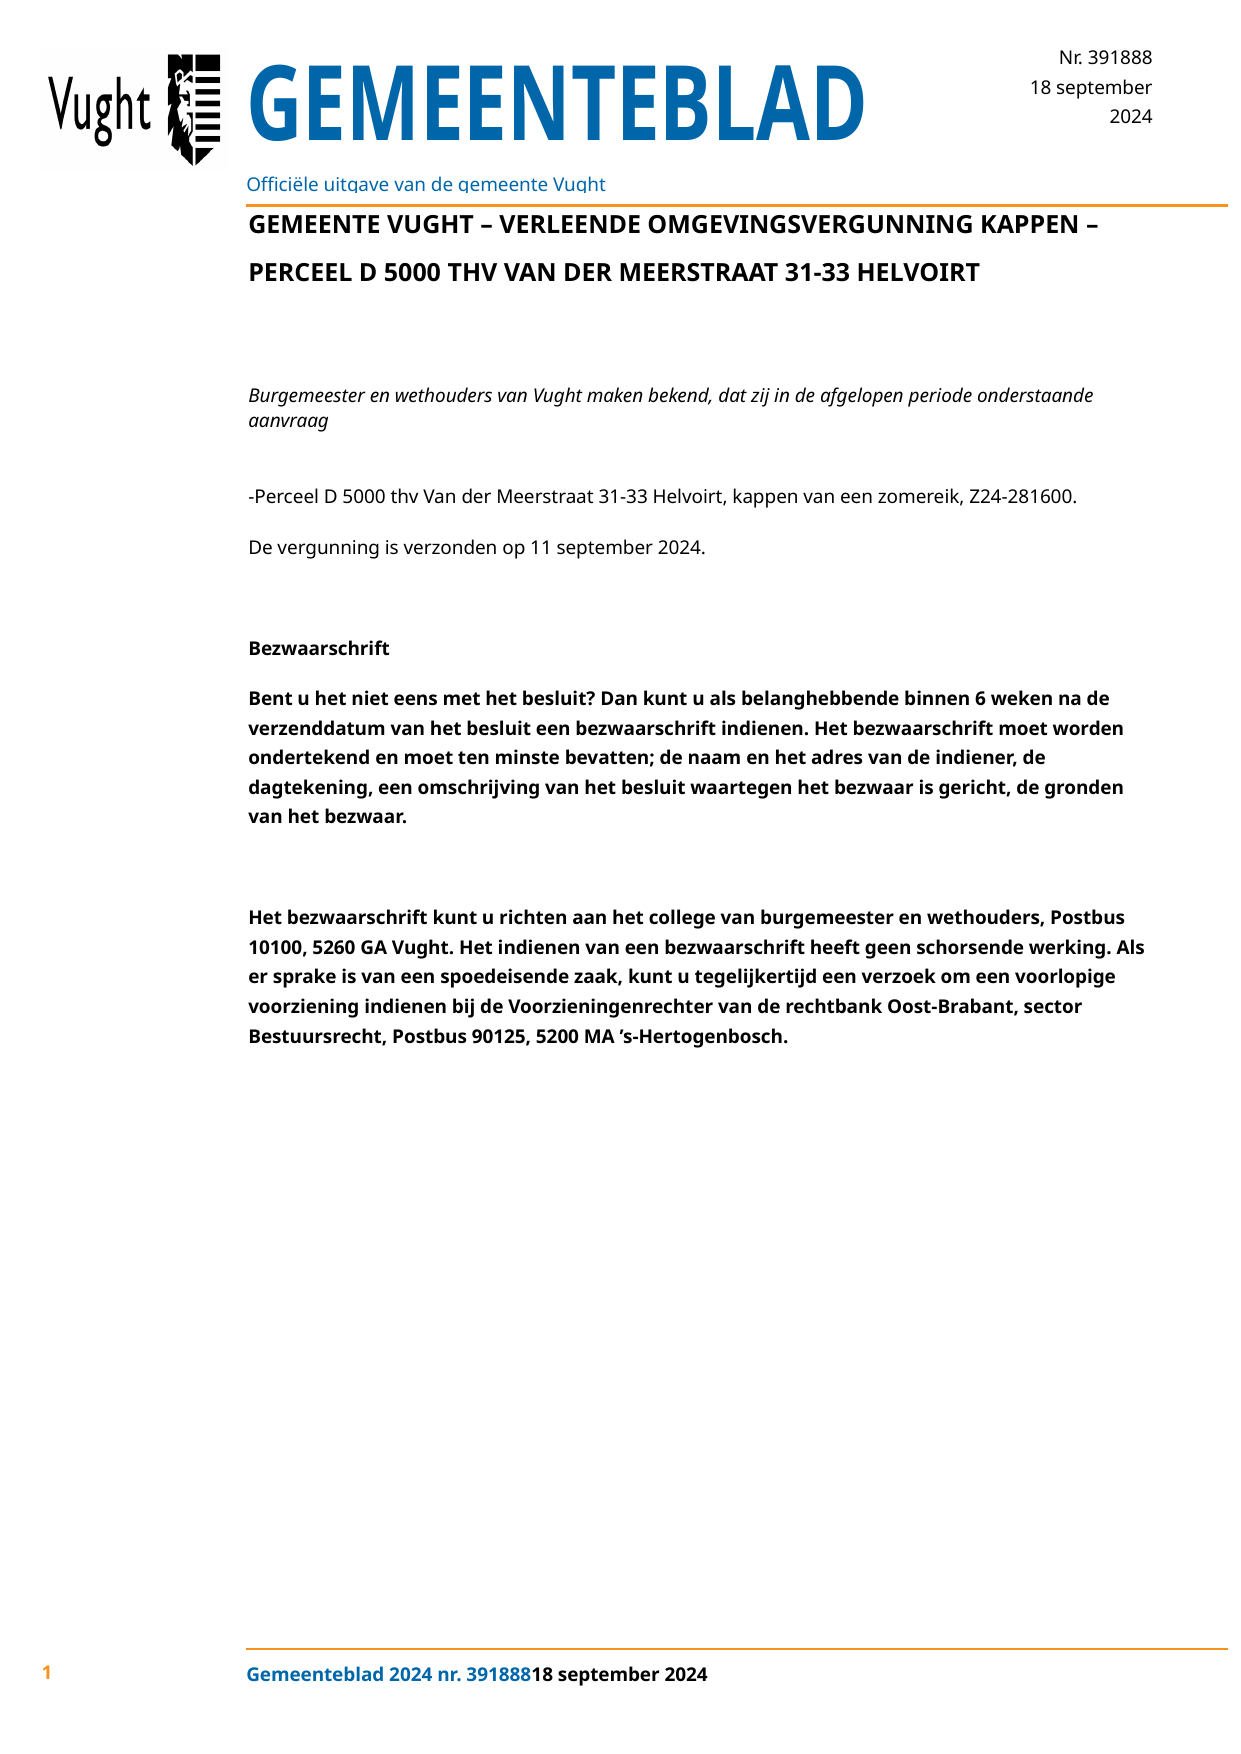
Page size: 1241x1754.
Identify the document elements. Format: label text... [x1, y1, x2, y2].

text GEMEENTE VUGHT – VERLEENDE OMGEVINGSVERGUNNING KAPPEN – PERCEEL D 5000 THV VAN DER MEERSTRAAT 31-33 HELVOIRT [248, 207, 1152, 288]
text Het bezwaarschrift kunt u richten aan het college van burgemeester en wethouders, Postbus 10100, 5260 GA Vught. Het indienen van een bezwaarschrift heeft geen schorsende werking. Als er sprake is van een spoedeisende zaak, kunt u tegelijkertijd een verzoek om een voorlopige voorziening indienen bij de Voorzieningenrechter van de rechtbank Oost-Brabant, sector Bestuursrecht, Postbus 90125, 5200 MA ’s-Hertogenbosch. [248, 904, 1152, 1049]
picture [41, 47, 231, 172]
text -Perceel D 5000 thv Van der Meerstraat 31-33 Helvoirt, kappen van een zomereik, Z24-281600. [248, 484, 1152, 509]
text De vergunning is verzonden op 11 september 2024. [248, 534, 1152, 560]
text Burgemeester en wethouders van Vught maken bekend, dat zij in de afgelopen periode onderstaande aanvraag [248, 382, 1152, 433]
text Bezwaarschrift [248, 635, 1152, 661]
text Bent u het niet eens met het besluit? Dan kunt u als belanghebbende binnen 6 weken na de verzenddatum van het besluit een bezwaarschrift indienen. Het bezwaarschrift moet worden ondertekend en moet ten minste bevatten; de naam en het adres van de indiener, de dagtekening, een omschrijving van het besluit waartegen het bezwaar is gericht, de gronden van het bezwaar. [248, 685, 1152, 829]
